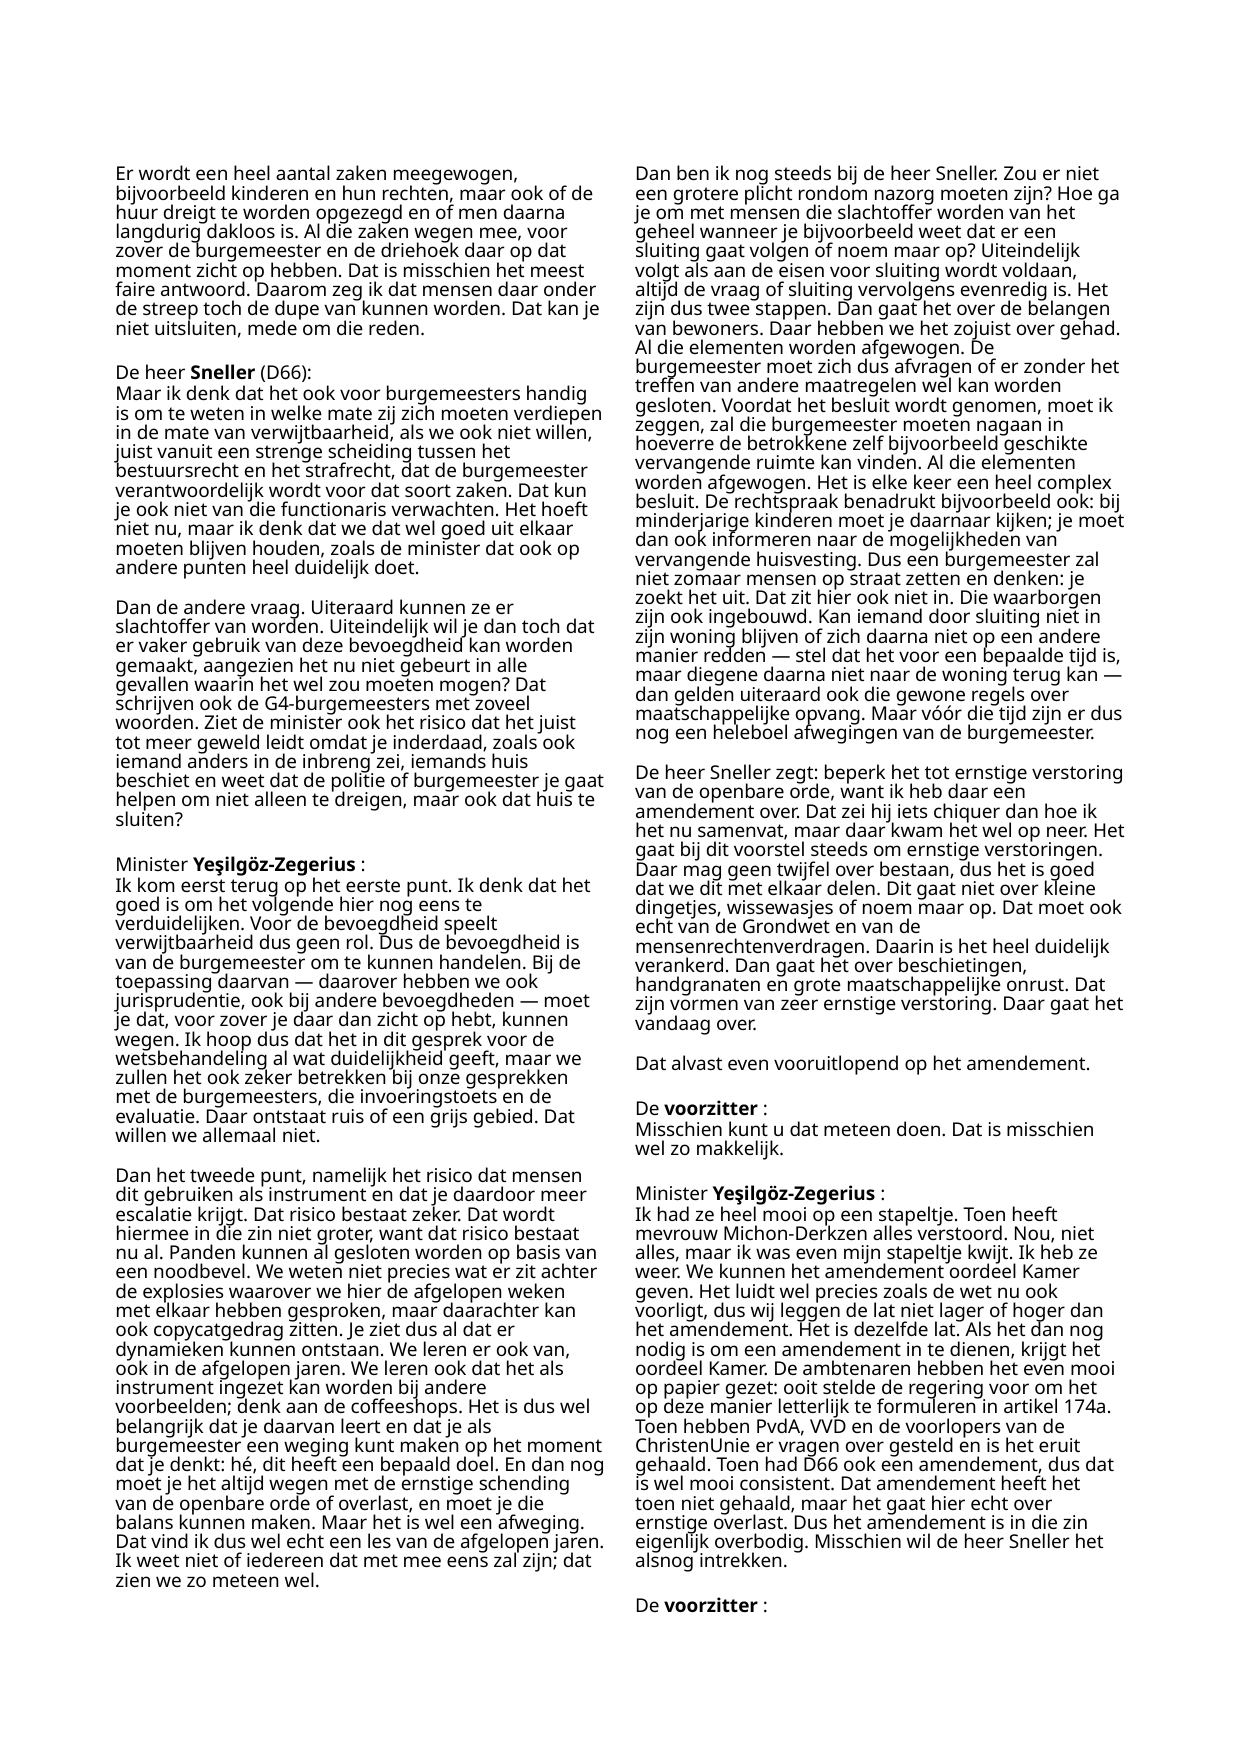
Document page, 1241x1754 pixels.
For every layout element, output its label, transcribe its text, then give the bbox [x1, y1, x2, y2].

text Dan de andere vraag. Uiteraard kunnen ze er slachtoffer van worden. Uiteindelijk wil je dan toch dat er vaker gebruik van deze bevoegdheid kan worden gemaakt, aangezien het nu niet gebeurt in alle gevallen waarin het wel zou moeten mogen? Dat schrijven ook de G4-burgemeesters met zoveel woorden. Ziet de minister ook het risico dat het juist tot meer geweld leidt omdat je inderdaad, zoals ook iemand anders in de inbreng zei, iemands huis beschiet en weet dat de politie of burgemeester je gaat helpen om niet alleen te dreigen, maar ook dat huis te sluiten? [115, 599, 605, 830]
text Minister Yeşilgöz-Zegerius : [115, 851, 605, 877]
text De voorzitter : [635, 1593, 1125, 1618]
text Maar ik denk dat het ook voor burgemeesters handig is om te weten in welke mate zij zich moeten verdiepen in de mate van verwijtbaarheid, als we ook niet willen, juist vanuit een strenge scheiding tussen het bestuursrecht en het strafrecht, dat de burgemeester verantwoordelijk wordt voor dat soort zaken. Dat kun je ook niet van die functionaris verwachten. Het hoeft niet nu, maar ik denk dat we dat wel goed uit elkaar moeten blijven houden, zoals de minister dat ook op andere punten heel duidelijk doet. [115, 385, 605, 578]
text Er wordt een heel aantal zaken meegewogen, bijvoorbeeld kinderen en hun rechten, maar ook of de huur dreigt te worden opgezegd en of men daarna langdurig dakloos is. Al die zaken wegen mee, voor zover de burgemeester en de driehoek daar op dat moment zicht op hebben. Dat is misschien het meest faire antwoord. Daarom zeg ik dat mensen daar onder de streep toch de dupe van kunnen worden. Dat kan je niet uitsluiten, mede om die reden. [115, 165, 605, 339]
text De heer Sneller (D66): [115, 359, 605, 385]
text Dan ben ik nog steeds bij de heer Sneller. Zou er niet een grotere plicht rondom nazorg moeten zijn? Hoe ga je om met mensen die slachtoffer worden van het geheel wanneer je bijvoorbeeld weet dat er een sluiting gaat volgen of noem maar op? Uiteindelijk volgt als aan de eisen voor sluiting wordt voldaan, altijd de vraag of sluiting vervolgens evenredig is. Het zijn dus twee stappen. Dan gaat het over de belangen van bewoners. Daar hebben we het zojuist over gehad. Al die elementen worden afgewogen. De burgemeester moet zich dus afvragen of er zonder het treffen van andere maatregelen wel kan worden gesloten. Voordat het besluit wordt genomen, moet ik zeggen, zal die burgemeester moeten nagaan in hoeverre de betrokkene zelf bijvoorbeeld geschikte vervangende ruimte kan vinden. Al die elementen worden afgewogen. Het is elke keer een heel complex besluit. De rechtspraak benadrukt bijvoorbeeld ook: bij minderjarige kinderen moet je daarnaar kijken; je moet dan ook informeren naar de mogelijkheden van vervangende huisvesting. Dus een burgemeester zal niet zomaar mensen op straat zetten en denken: je zoekt het uit. Dat zit hier ook niet in. Die waarborgen zijn ook ingebouwd. Kan iemand door sluiting niet in zijn woning blijven of zich daarna niet op een andere manier redden — stel dat het voor een bepaalde tijd is, maar diegene daarna niet naar de woning terug kan — dan gelden uiteraard ook die gewone regels over maatschappelijke opvang. Maar vóór die tijd zijn er dus nog een heleboel afwegingen van de burgemeester. [635, 165, 1125, 743]
text Ik had ze heel mooi op een stapeltje. Toen heeft mevrouw Michon-Derkzen alles verstoord. Nou, niet alles, maar ik was even mijn stapeltje kwijt. Ik heb ze weer. We kunnen het amendement oordeel Kamer geven. Het luidt wel precies zoals de wet nu ook voorligt, dus wij leggen de lat niet lager of hoger dan het amendement. Het is dezelfde lat. Als het dan nog nodig is om een amendement in te dienen, krijgt het oordeel Kamer. De ambtenaren hebben het even mooi op papier gezet: ooit stelde de regering voor om het op deze manier letterlijk te formuleren in artikel 174a. Toen hebben PvdA, VVD en de voorlopers van de ChristenUnie er vragen over gesteld en is het eruit gehaald. Toen had D66 ook een amendement, dus dat is wel mooi consistent. Dat amendement heeft het toen niet gehaald, maar het gaat hier echt over ernstige overlast. Dus het amendement is in die zin eigenlijk overbodig. Misschien wil de heer Sneller het alsnog intrekken. [635, 1206, 1125, 1572]
text Dat alvast even vooruitlopend op het amendement. [635, 1055, 1125, 1074]
text Misschien kunt u dat meteen doen. Dat is misschien wel zo makkelijk. [635, 1121, 1125, 1159]
text Dan het tweede punt, namelijk het risico dat mensen dit gebruiken als instrument en dat je daardoor meer escalatie krijgt. Dat risico bestaat zeker. Dat wordt hiermee in die zin niet groter, want dat risico bestaat nu al. Panden kunnen al gesloten worden op basis van een noodbevel. We weten niet precies wat er zit achter de explosies waarover we hier de afgelopen weken met elkaar hebben gesproken, maar daarachter kan ook copycatgedrag zitten. Je ziet dus al dat er dynamieken kunnen ontstaan. We leren er ook van, ook in de afgelopen jaren. We leren ook dat het als instrument ingezet kan worden bij andere voorbeelden; denk aan de coffeeshops. Het is dus wel belangrijk dat je daarvan leert en dat je als burgemeester een weging kunt maken op het moment dat je denkt: hé, dit heeft een bepaald doel. En dan nog moet je het altijd wegen met de ernstige schending van de openbare orde of overlast, en moet je die balans kunnen maken. Maar het is wel een afweging. Dat vind ik dus wel echt een les van de afgelopen jaren. Ik weet niet of iedereen dat met mee eens zal zijn; dat zien we zo meteen wel. [115, 1167, 605, 1591]
text De voorzitter : [635, 1095, 1125, 1121]
text Minister Yeşilgöz-Zegerius : [635, 1180, 1125, 1206]
text De heer Sneller zegt: beperk het tot ernstige verstoring van de openbare orde, want ik heb daar een amendement over. Dat zei hij iets chiquer dan hoe ik het nu samenvat, maar daar kwam het wel op neer. Het gaat bij dit voorstel steeds om ernstige verstoringen. Daar mag geen twijfel over bestaan, dus het is goed dat we dit met elkaar delen. Dit gaat niet over kleine dingetjes, wissewasjes of noem maar op. Dat moet ook echt van de Grondwet en van de mensenrechtenverdragen. Daarin is het heel duidelijk verankerd. Dan gaat het over beschietingen, handgranaten en grote maatschappelijke onrust. Dat zijn vormen van zeer ernstige verstoring. Daar gaat het vandaag over. [635, 764, 1125, 1034]
text Ik kom eerst terug op het eerste punt. Ik denk dat het goed is om het volgende hier nog eens te verduidelijken. Voor de bevoegdheid speelt verwijtbaarheid dus geen rol. Dus de bevoegdheid is van de burgemeester om te kunnen handelen. Bij de toepassing daarvan — daarover hebben we ook jurisprudentie, ook bij andere bevoegdheden — moet je dat, voor zover je daar dan zicht op hebt, kunnen wegen. Ik hoop dus dat het in dit gesprek voor de wetsbehandeling al wat duidelijkheid geeft, maar we zullen het ook zeker betrekken bij onze gesprekken met de burgemeesters, die invoeringstoets en de evaluatie. Daar ontstaat ruis of een grijs gebied. Dat willen we allemaal niet. [115, 877, 605, 1146]
